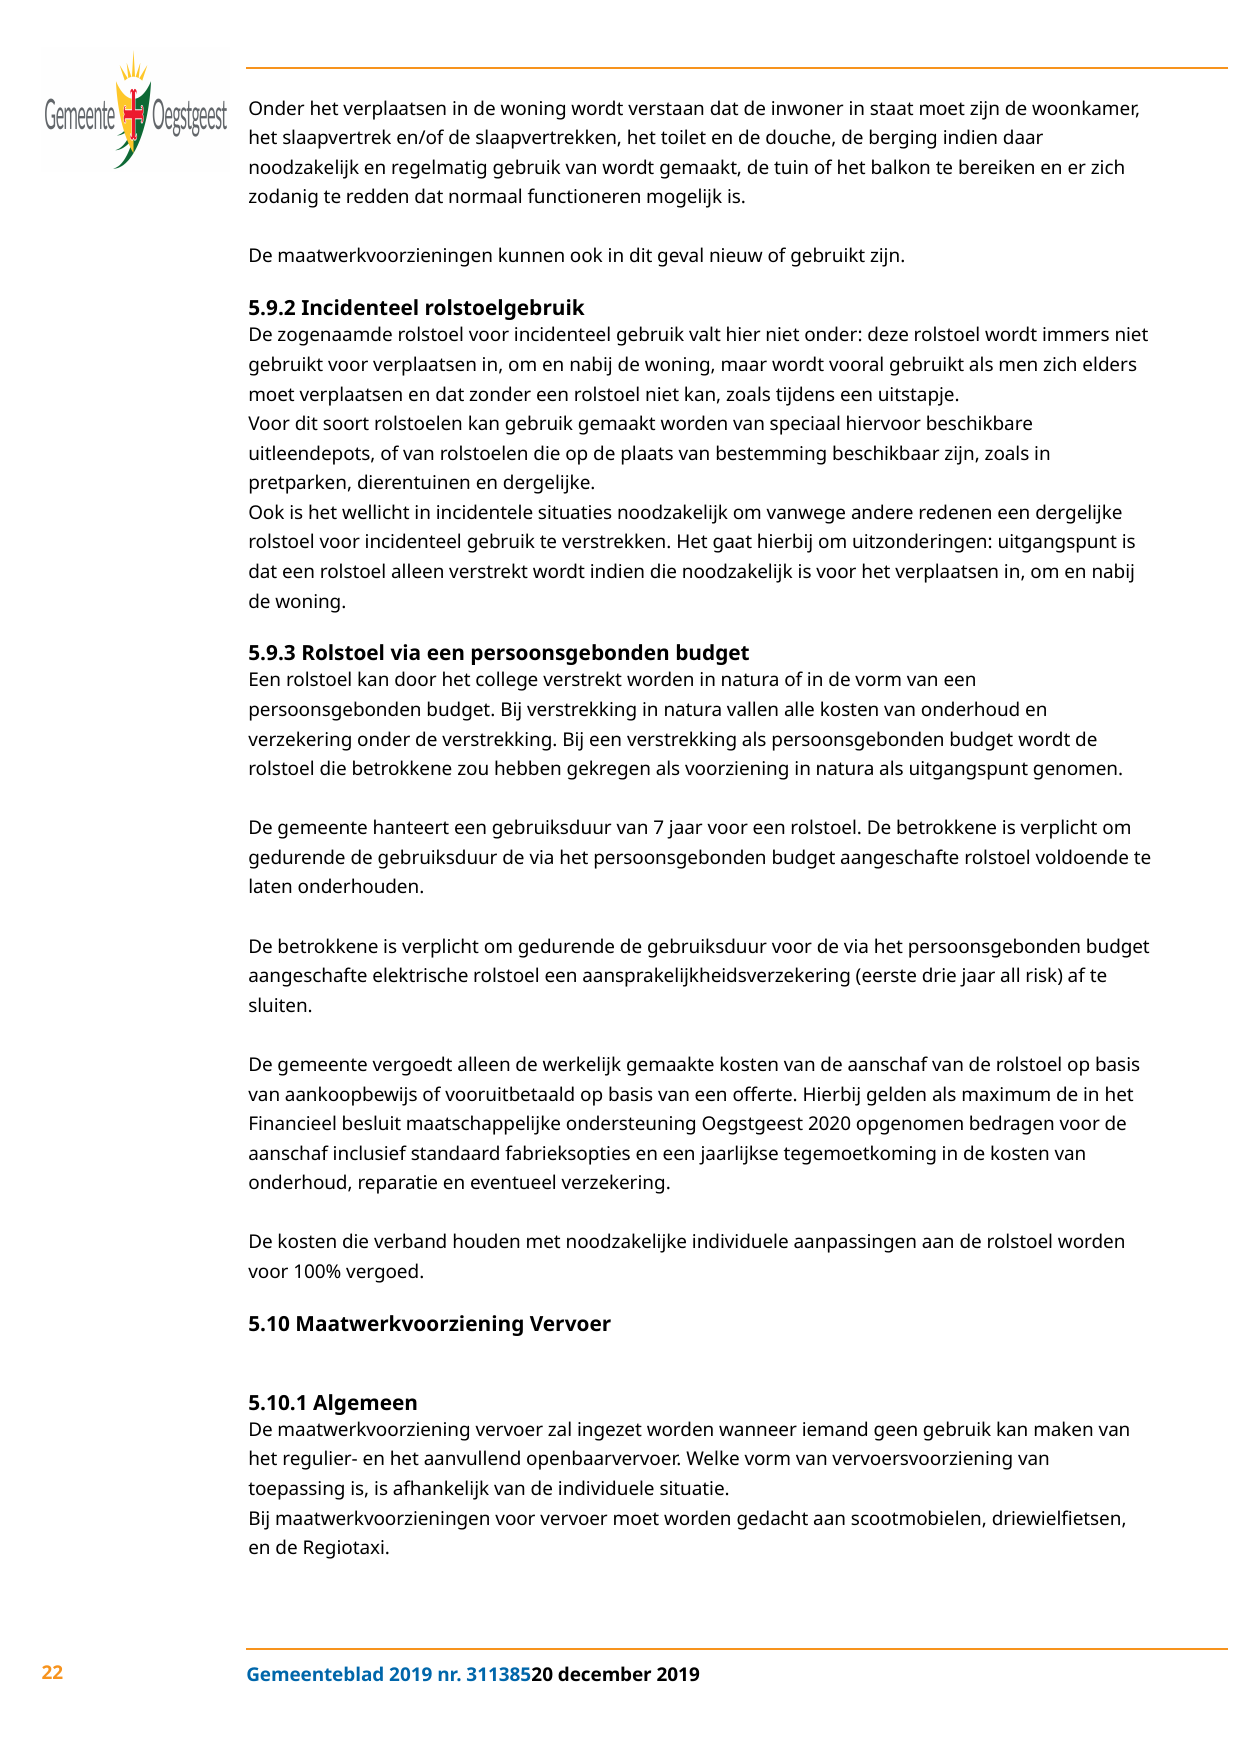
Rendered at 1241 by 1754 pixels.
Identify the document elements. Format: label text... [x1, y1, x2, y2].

text Ook is het wellicht in incidentele situaties noodzakelijk om vanwege andere redenen een dergelijke rolstoel voor incidenteel gebruik te verstrekken. Het gaat hierbij om uitzonderingen: uitgangspunt is dat een rolstoel alleen verstrekt wordt indien die noodzakelijk is voor het verplaatsen in, om en nabij de woning. [248, 499, 1152, 613]
text Een rolstoel kan door het college verstrekt worden in natura of in de vorm van een persoonsgebonden budget. Bij verstrekking in natura vallen alle kosten van onderhoud en verzekering onder de verstrekking. Bij een verstrekking als persoonsgebonden budget wordt de rolstoel die betrokkene zou hebben gekregen als voorziening in natura als uitgangspunt genomen. [248, 667, 1152, 781]
text De betrokkene is verplicht om gedurende de gebruiksduur voor de via het persoonsgebonden budget aangeschafte elektrische rolstoel een aansprakelijkheidsverzekering (eerste drie jaar all risk) af te sluiten. [248, 933, 1152, 1018]
text Voor dit soort rolstoelen kan gebruik gemaakt worden van speciaal hiervoor beschikbare uitleendepots, of van rolstoelen die op de plaats van bestemming beschikbaar zijn, zoals in pretparken, dierentuinen en dergelijke. [248, 410, 1152, 495]
text De maatwerkvoorzieningen kunnen ook in dit geval nieuw of gebruikt zijn. [248, 243, 1152, 268]
text Onder het verplaatsen in de woning wordt verstaan dat de inwoner in staat moet zijn de woonkamer, het slaapvertrek en/of de slaapvertrekken, het toilet en de douche, de berging indien daar noodzakelijk en regelmatig gebruik van wordt gemaakt, de tuin of het balkon te bereiken en er zich zodanig te redden dat normaal functioneren mogelijk is. [248, 95, 1152, 209]
text Bij maatwerkvoorzieningen voor vervoer moet worden gedacht aan scootmobielen, driewielfietsen, en de Regiotaxi. [248, 1505, 1152, 1560]
text De gemeente vergoedt alleen de werkelijk gemaakte kosten van de aanschaf van de rolstoel op basis van aankoopbewijs of vooruitbetaald op basis van een offerte. Hierbij gelden als maximum de in het Financieel besluit maatschappelijke ondersteuning Oegstgeest 2020 opgenomen bedragen voor de aanschaf inclusief standaard fabrieksopties en een jaarlijkse tegemoetkoming in de kosten van onderhoud, reparatie en eventueel verzekering. [248, 1051, 1152, 1195]
text 5.9.3 Rolstoel via een persoonsgebonden budget [248, 638, 1152, 667]
text 5.10.1 Algemeen [248, 1388, 1152, 1416]
picture [41, 47, 231, 172]
text De kosten die verband houden met noodzakelijke individuele aanpassingen aan de rolstoel worden voor 100% vergoed. [248, 1229, 1152, 1284]
text 5.10 Maatwerkvoorziening Vervoer [248, 1309, 1152, 1337]
text De gemeente hanteert een gebruiksduur van 7 jaar voor een rolstoel. De betrokkene is verplicht om gedurende de gebruiksduur de via het persoonsgebonden budget aangeschafte rolstoel voldoende te laten onderhouden. [248, 814, 1152, 899]
text De maatwerkvoorziening vervoer zal ingezet worden wanneer iemand geen gebruik kan maken van het regulier- en het aanvullend openbaarvervoer. Welke vorm van vervoersvoorziening van toepassing is, is afhankelijk van de individuele situatie. [248, 1416, 1152, 1501]
text De zogenaamde rolstoel voor incidenteel gebruik valt hier niet onder: deze rolstoel wordt immers niet gebruikt voor verplaatsen in, om en nabij de woning, maar wordt vooral gebruikt als men zich elders moet verplaatsen en dat zonder een rolstoel niet kan, zoals tijdens een uitstapje. [248, 322, 1152, 406]
text 5.9.2 Incidenteel rolstoelgebruik [248, 293, 1152, 322]
